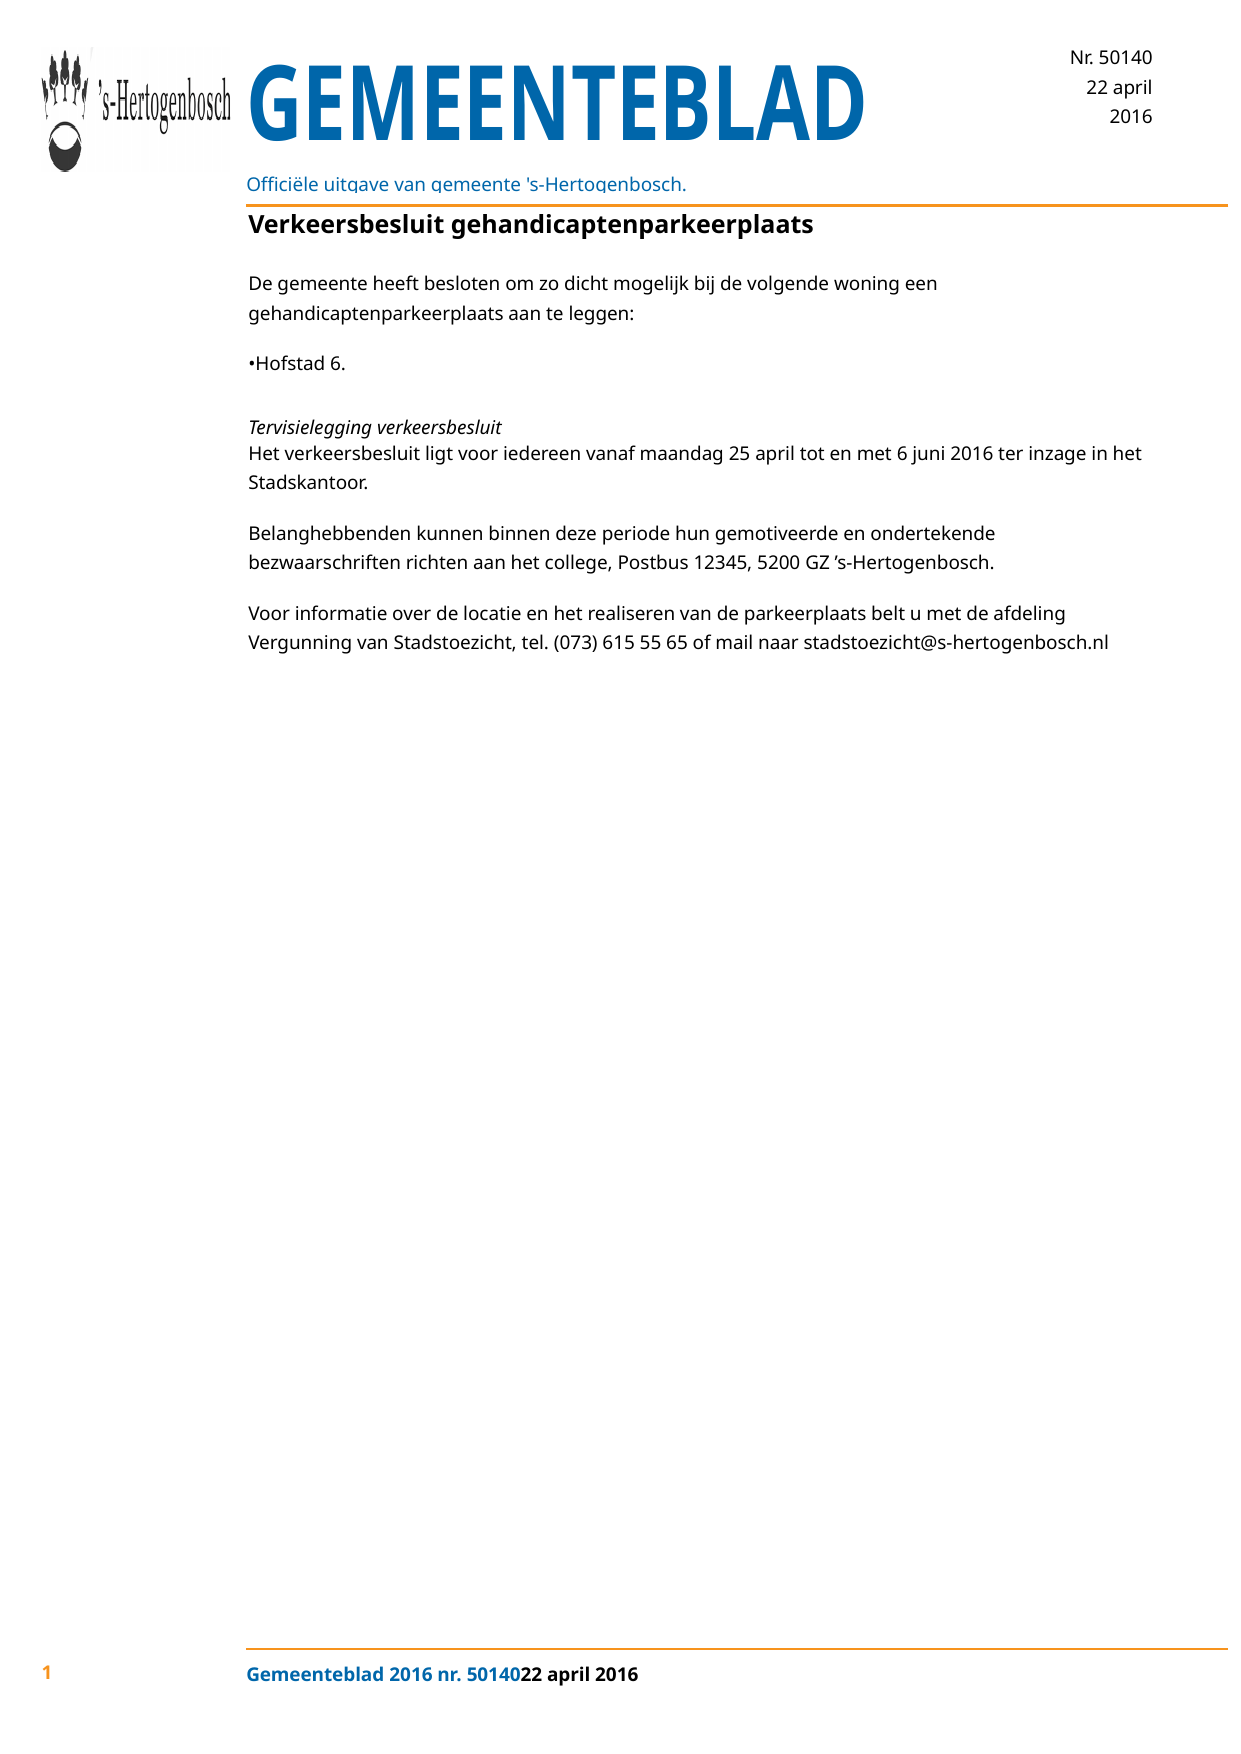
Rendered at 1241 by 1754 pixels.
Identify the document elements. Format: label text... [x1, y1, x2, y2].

text Tervisielegging verkeersbesluit [248, 414, 1152, 440]
text Het verkeersbesluit ligt voor iedereen vanaf maandag 25 april tot en met 6 juni 2016 ter inzage in het Stadskantoor. [248, 440, 1152, 495]
text Voor informatie over de locatie en het realiseren van de parkeerplaats belt u met de afdeling Vergunning van Stadstoezicht, tel. (073) 615 55 65 of mail naar stadstoezicht@s-hertogenbosch.nl [248, 600, 1152, 655]
text Belanghebbenden kunnen binnen deze periode hun gemotiveerde en ondertekende bezwaarschriften richten aan het college, Postbus 12345, 5200 GZ ’s-Hertogenbosch. [248, 520, 1152, 575]
picture [41, 47, 231, 172]
text De gemeente heeft besloten om zo dicht mogelijk bij de volgende woning een gehandicaptenparkeerplaats aan te leggen: [248, 270, 1152, 326]
text •Hofstad 6. [248, 350, 1152, 376]
text Verkeersbesluit gehandicaptenparkeerplaats [248, 207, 1152, 241]
